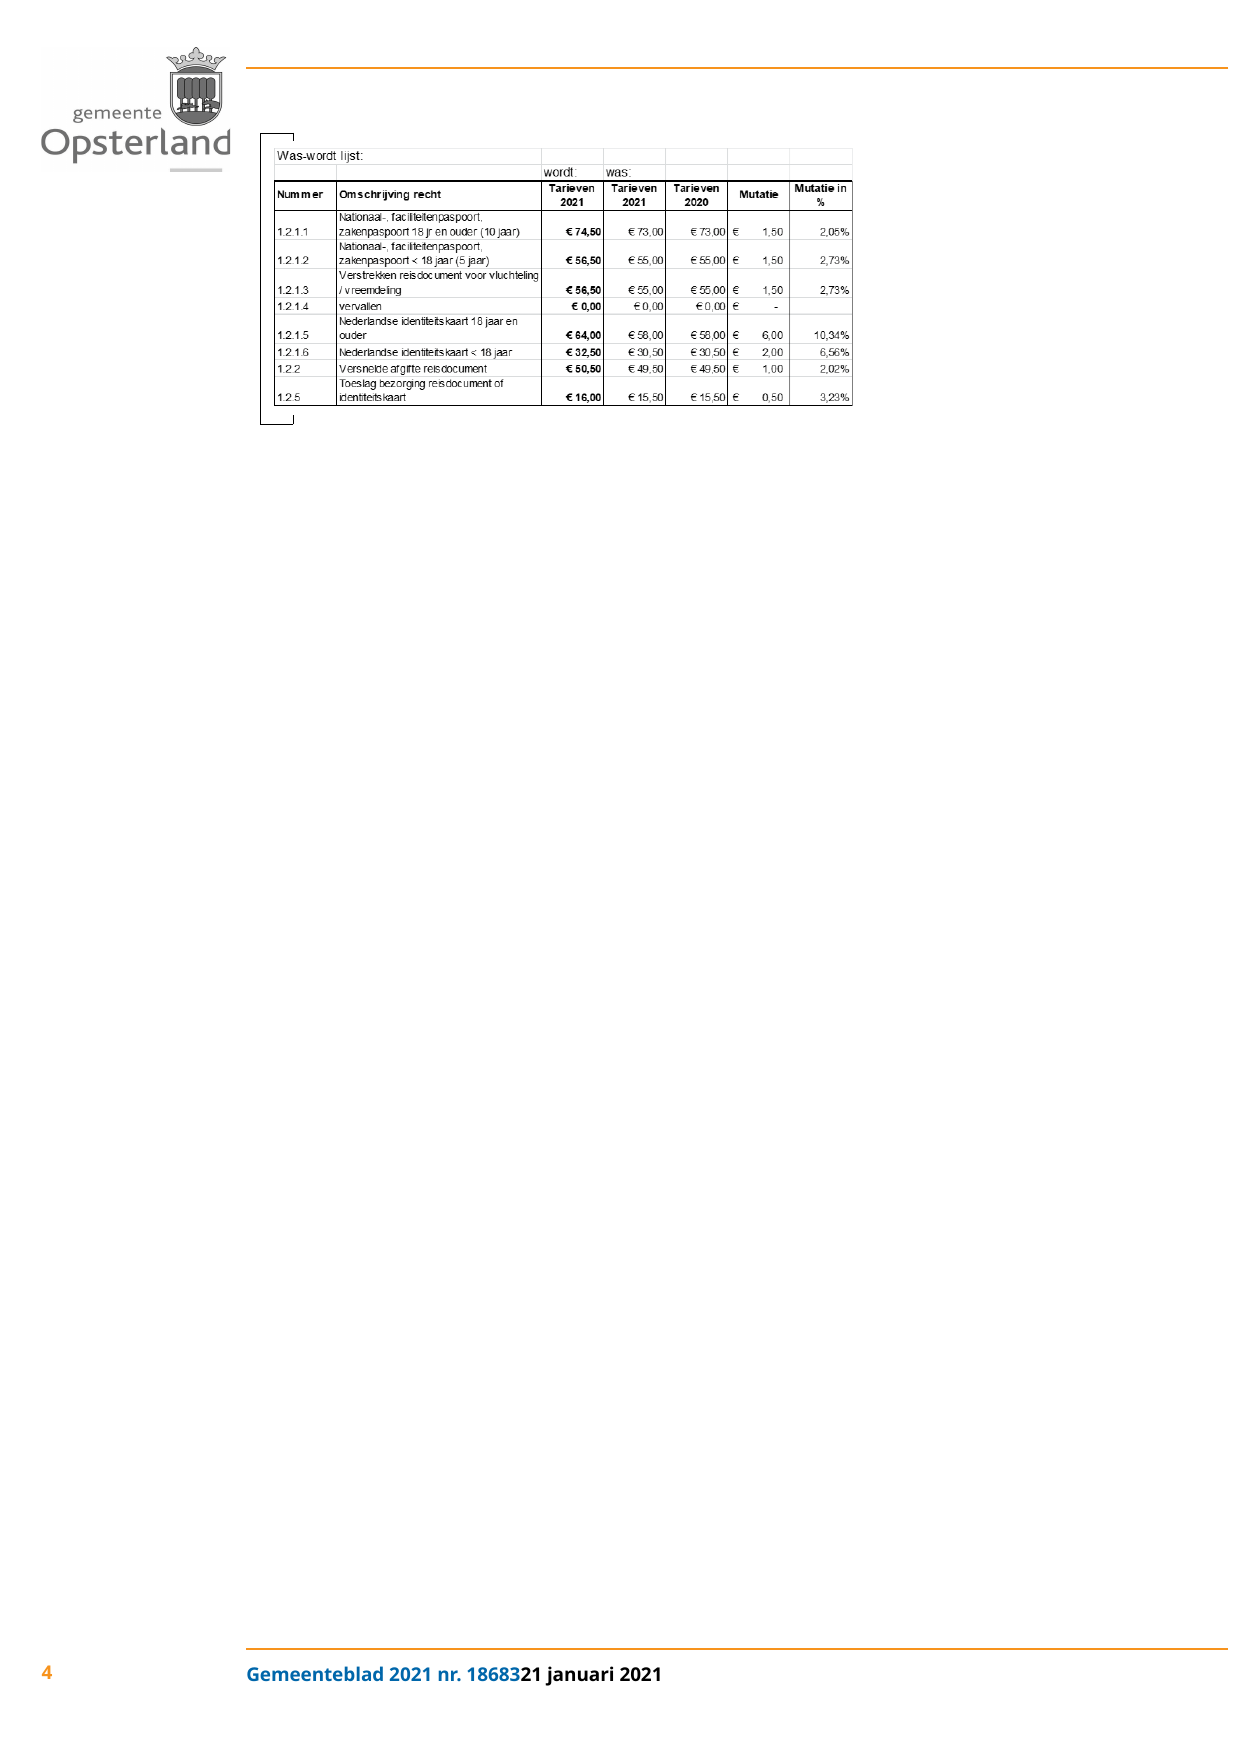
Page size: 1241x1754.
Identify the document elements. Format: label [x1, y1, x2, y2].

picture [268, 141, 860, 415]
picture [41, 47, 231, 172]
